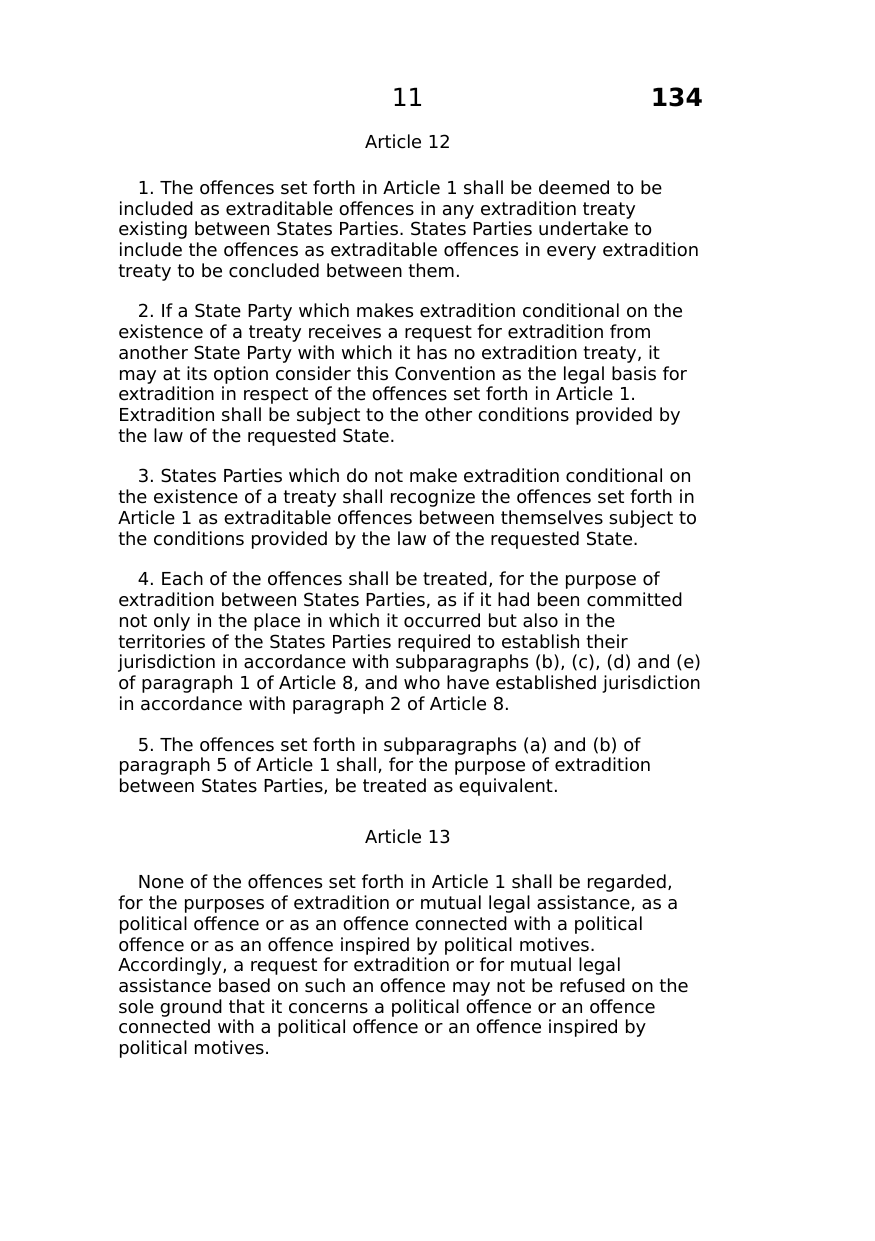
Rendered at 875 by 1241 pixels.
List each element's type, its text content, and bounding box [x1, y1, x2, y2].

text 2. If a State Party which makes extradition conditional on the existence of a treaty receives a request for extradition from another State Party with which it has no extradition treaty, it may at its option consider this Convention as the legal basis for extradition in respect of the offences set forth in Article 1. Extradition shall be subject to the other conditions provided by the law of the requested State. [118, 301, 703, 446]
subtitle Article 13 [118, 827, 703, 847]
text 5. The offences set forth in subparagraphs (a) and (b) of paragraph 5 of Article 1 shall, for the purpose of extradition between States Parties, be treated as equivalent. [118, 734, 703, 797]
text 4. Each of the offences shall be treated, for the purpose of extradition between States Parties, as if it had been committed not only in the place in which it occurred but also in the territories of the States Parties required to establish their jurisdiction in accordance with subparagraphs (b), (c), (d) and (e) of paragraph 1 of Article 8, and who have established jurisdiction in accordance with paragraph 2 of Article 8. [118, 569, 703, 714]
text None of the offences set forth in Article 1 shall be regarded, for the purposes of extradition or mutual legal assistance, as a political offence or as an offence connected with a political offence or as an offence inspired by political motives. Accordingly, a request for extradition or for mutual legal assistance based on such an offence may not be refused on the sole ground that it concerns a political offence or an offence connected with a political offence or an offence inspired by political motives. [118, 872, 703, 1059]
text 1. The offences set forth in Article 1 shall be deemed to be included as extraditable offences in any extradition treaty existing between States Parties. States Parties undertake to include the offences as extraditable offences in every extradition treaty to be concluded between them. [118, 178, 703, 281]
text 3. States Parties which do not make extradition conditional on the existence of a treaty shall recognize the offences set forth in Article 1 as extraditable offences between themselves subject to the conditions provided by the law of the requested State. [118, 466, 703, 549]
subtitle Article 12 [118, 132, 703, 153]
